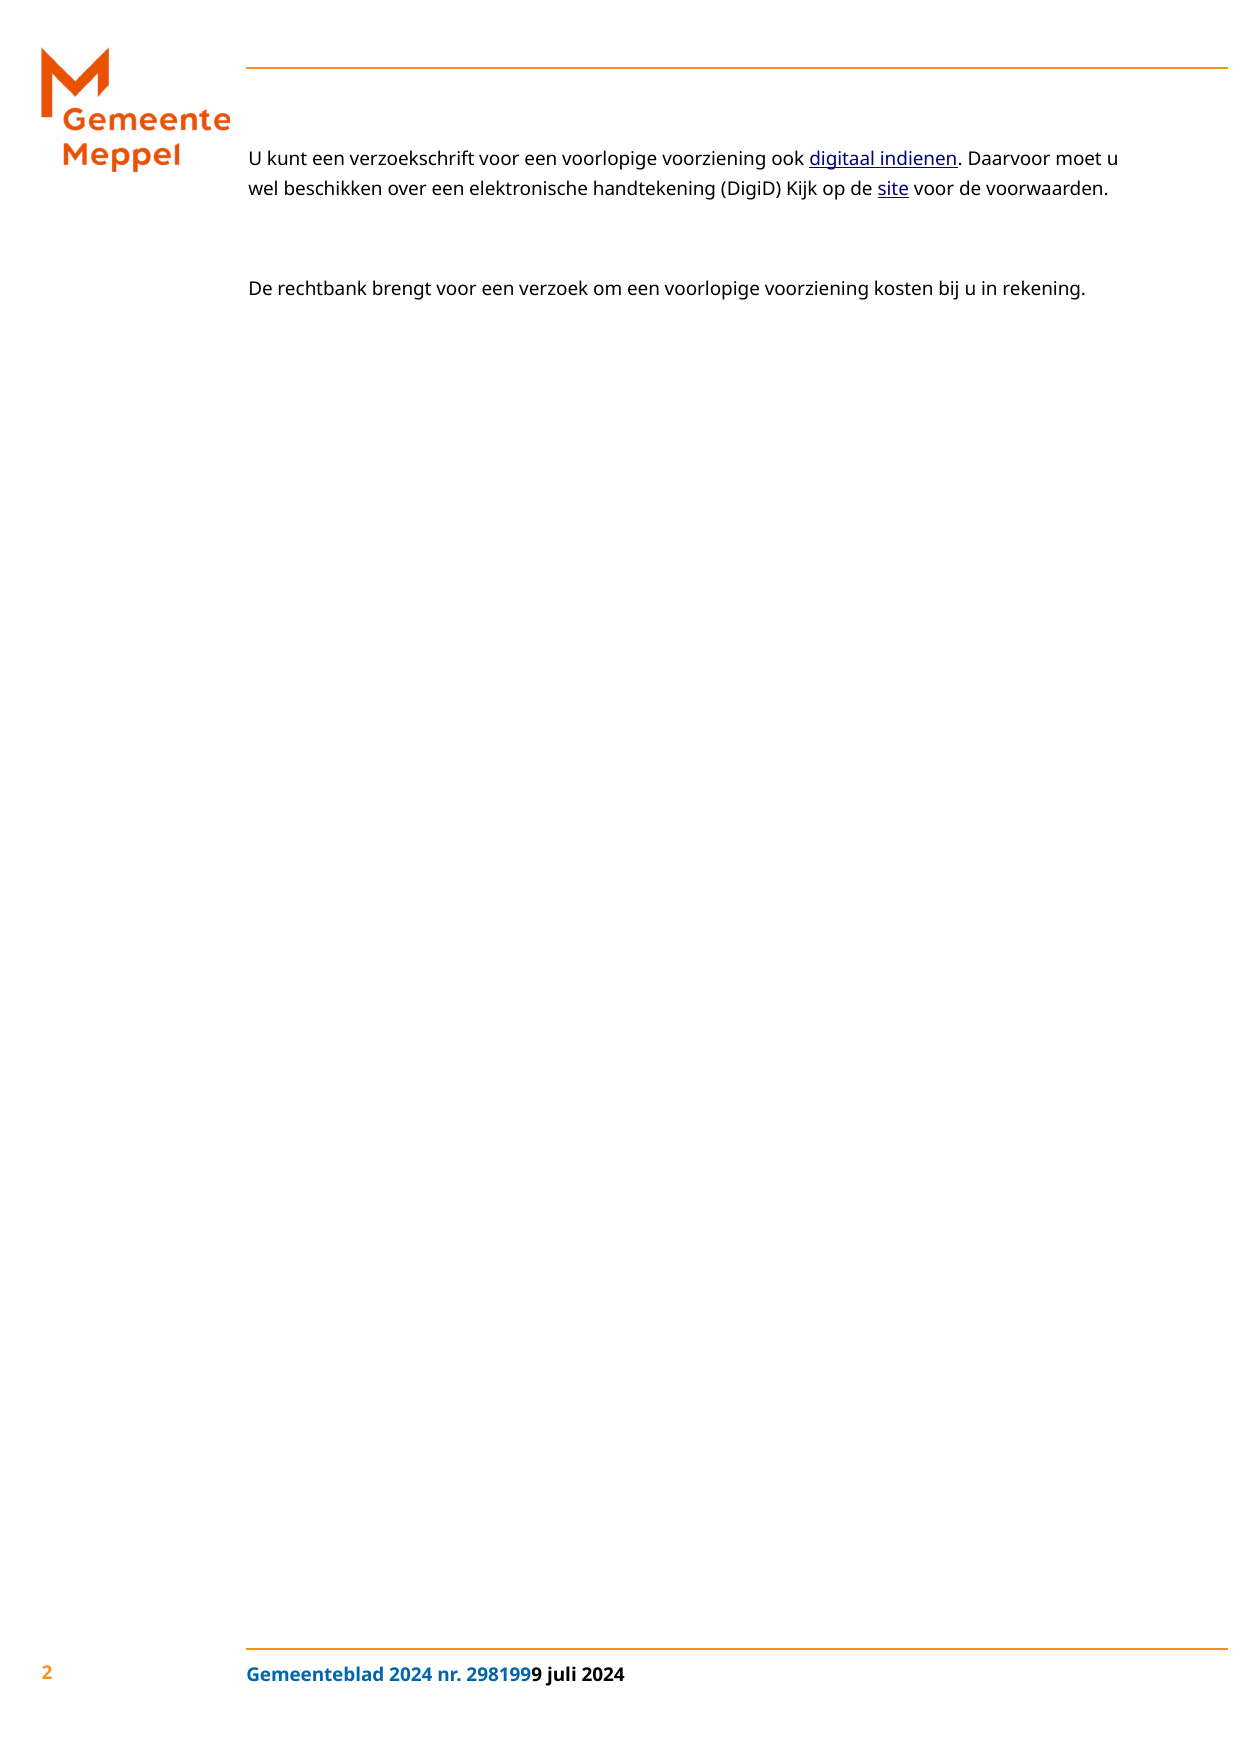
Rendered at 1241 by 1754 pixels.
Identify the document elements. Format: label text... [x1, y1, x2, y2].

text U kunt een verzoekschrift voor een voorlopige voorziening ook digitaal indienen. Daarvoor moet u wel beschikken over een elektronische handtekening (DigiD) Kijk op de site voor de voorwaarden. [248, 145, 1152, 201]
picture [41, 47, 231, 172]
text De rechtbank brengt voor een verzoek om een voorlopige voorziening kosten bij u in rekening. [248, 276, 1152, 301]
